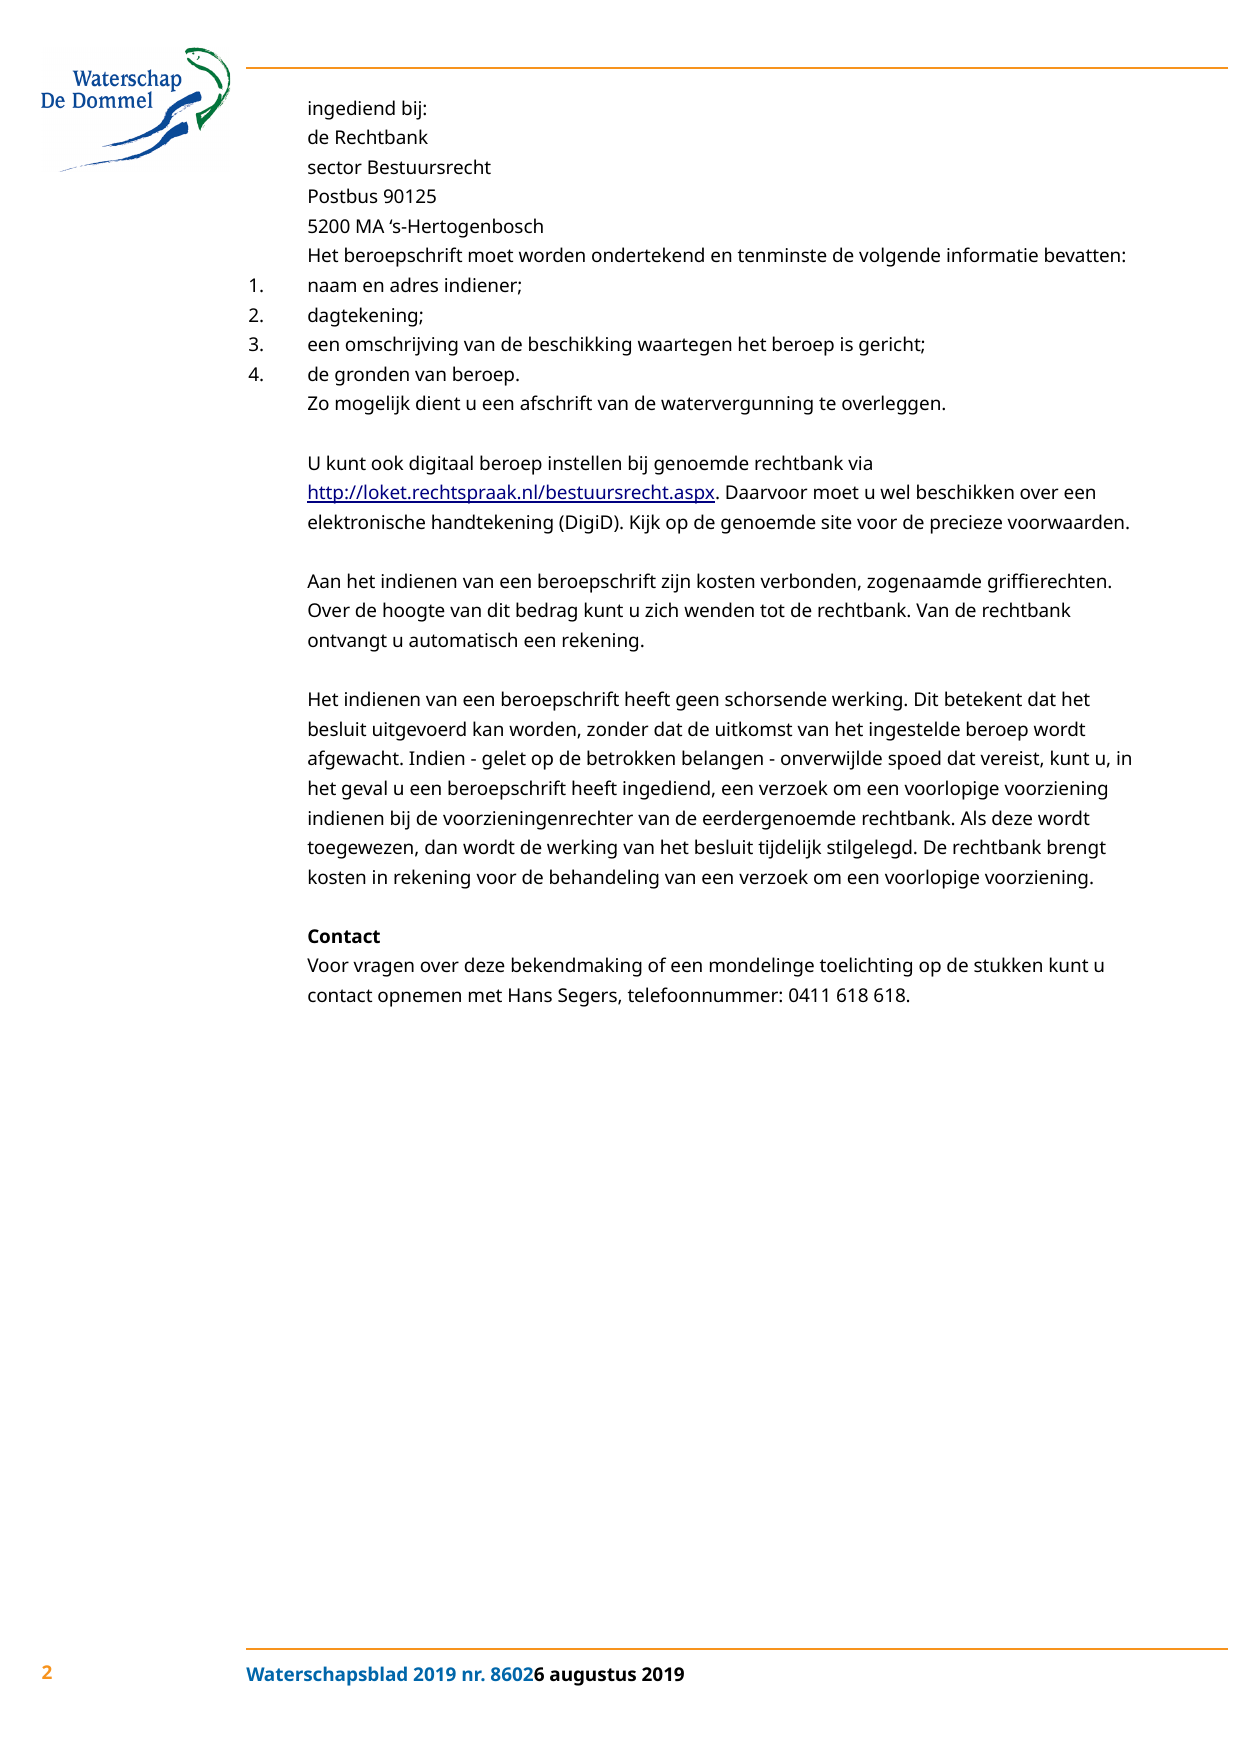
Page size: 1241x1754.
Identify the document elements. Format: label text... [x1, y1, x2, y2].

list Voor vragen over deze bekendmaking of een mondelinge toelichting op de stukken kunt u contact opnemen met Hans Segers, telefoonnummer: 0411 618 618. [248, 953, 1152, 1008]
list een omschrijving van de beschikking waartegen het beroep is gericht; [248, 331, 1152, 357]
list sector Bestuursrecht [248, 154, 1152, 180]
list Contact [248, 923, 1152, 949]
list 5200 MA ‘s-Hertogenbosch [248, 213, 1152, 239]
list Het beroepschrift moet worden ondertekend en tenminste de volgende informatie bevatten: [248, 243, 1152, 268]
list Het indienen van een beroepschrift heeft geen schorsende werking. Dit betekent dat het besluit uitgevoerd kan worden, zonder dat de uitkomst van het ingestelde beroep wordt afgewacht. Indien - gelet op de betrokken belangen - onverwijlde spoed dat vereist, kunt u, in het geval u een beroepschrift heeft ingediend, een verzoek om een voorlopige voorziening indienen bij de voorzieningenrechter van de eerdergenoemde rechtbank. Als deze wordt toegewezen, dan wordt de werking van het besluit tijdelijk stilgelegd. De rechtbank brengt kosten in rekening voor de behandeling van een verzoek om een voorlopige voorziening. [248, 686, 1152, 890]
list dagtekening; [248, 302, 1152, 328]
picture [41, 47, 231, 172]
list U kunt ook digitaal beroep instellen bij genoemde rechtbank via http://loket.rechtspraak.nl/bestuursrecht.aspx. Daarvoor moet u wel beschikken over een elektronische handtekening (DigiD). Kijk op de genoemde site voor de precieze voorwaarden. [248, 450, 1152, 535]
list naam en adres indiener; [248, 272, 1152, 298]
list Zo mogelijk dient u een afschrift van de watervergunning te overleggen. [248, 391, 1152, 416]
list de gronden van beroep. [248, 361, 1152, 387]
list Aan het indienen van een beroepschrift zijn kosten verbonden, zogenaamde griffierechten. Over de hoogte van dit bedrag kunt u zich wenden tot de rechtbank. Van de rechtbank ontvangt u automatisch een rekening. [248, 568, 1152, 653]
list Postbus 90125 [248, 183, 1152, 209]
list ingediend bij: [248, 95, 1152, 121]
list de Rechtbank [248, 124, 1152, 150]
